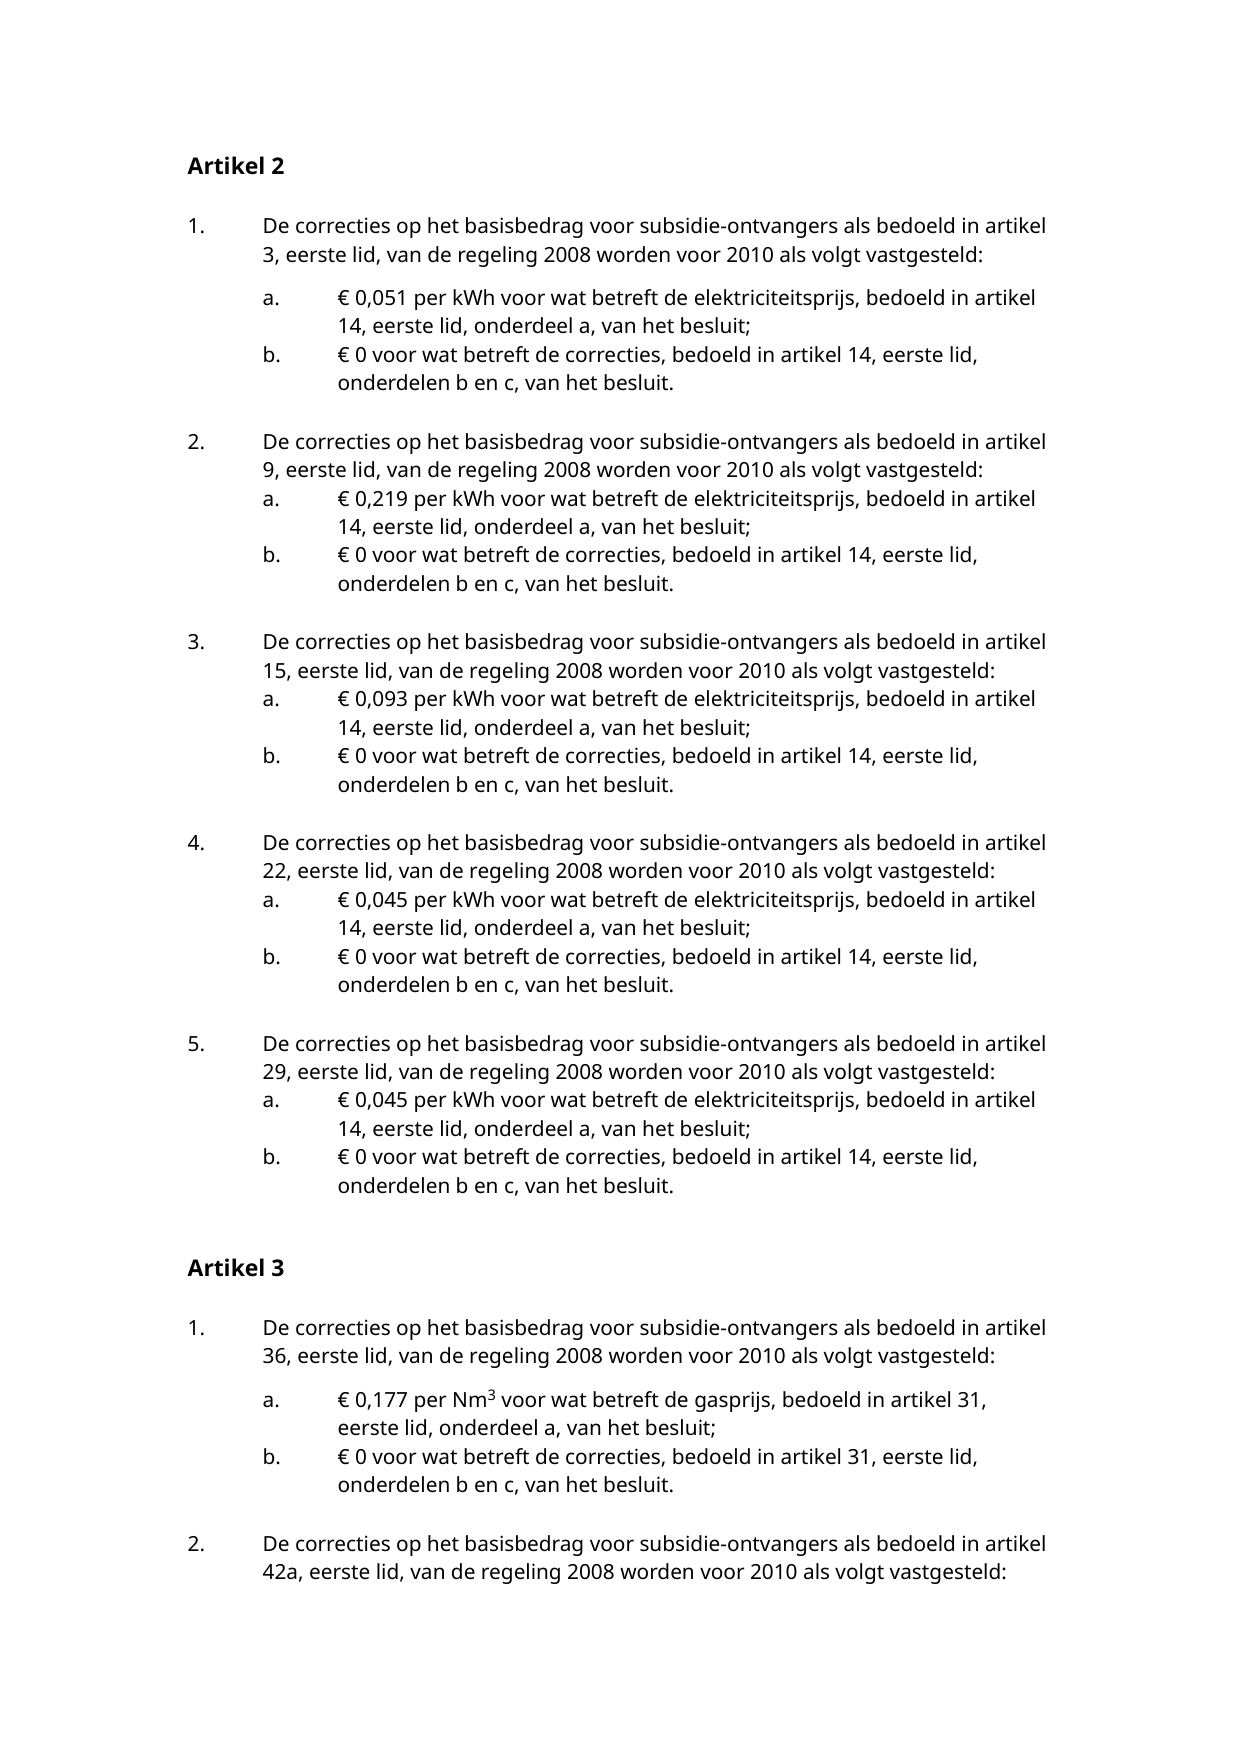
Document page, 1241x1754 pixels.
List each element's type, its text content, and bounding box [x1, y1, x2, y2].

list De correcties op het basisbedrag voor subsidie-ontvangers als bedoeld in artikel 42a, eerste lid, van de regeling 2008 worden voor 2010 als volgt vastgesteld: [187, 1529, 1053, 1586]
list € 0 voor wat betreft de correcties, bedoeld in artikel 14, eerste lid, onderdelen b en c, van het besluit. [262, 1142, 1053, 1199]
list De correcties op het basisbedrag voor subsidie-ontvangers als bedoeld in artikel 22, eerste lid, van de regeling 2008 worden voor 2010 als volgt vastgesteld: [187, 828, 1053, 885]
list € 0,045 per kWh voor wat betreft de elektriciteitsprijs, bedoeld in artikel 14, eerste lid, onderdeel a, van het besluit; [262, 885, 1053, 942]
list € 0,045 per kWh voor wat betreft de elektriciteitsprijs, bedoeld in artikel 14, eerste lid, onderdeel a, van het besluit; [262, 1086, 1053, 1142]
list € 0 voor wat betreft de correcties, bedoeld in artikel 14, eerste lid, onderdelen b en c, van het besluit. [262, 741, 1053, 798]
list € 0 voor wat betreft de correcties, bedoeld in artikel 14, eerste lid, onderdelen b en c, van het besluit. [262, 541, 1053, 597]
list € 0 voor wat betreft de correcties, bedoeld in artikel 14, eerste lid, onderdelen b en c, van het besluit. [262, 340, 1053, 397]
subtitle Artikel 2 [187, 150, 1053, 181]
list De correcties op het basisbedrag voor subsidie-ontvangers als bedoeld in artikel 36, eerste lid, van de regeling 2008 worden voor 2010 als volgt vastgesteld: [187, 1313, 1053, 1370]
subtitle Artikel 3 [187, 1252, 1053, 1283]
list De correcties op het basisbedrag voor subsidie-ontvangers als bedoeld in artikel 9, eerste lid, van de regeling 2008 worden voor 2010 als volgt vastgesteld: [187, 427, 1053, 484]
list De correcties op het basisbedrag voor subsidie-ontvangers als bedoeld in artikel 29, eerste lid, van de regeling 2008 worden voor 2010 als volgt vastgesteld: [187, 1029, 1053, 1086]
list € 0,093 per kWh voor wat betreft de elektriciteitsprijs, bedoeld in artikel 14, eerste lid, onderdeel a, van het besluit; [262, 684, 1053, 741]
list € 0,219 per kWh voor wat betreft de elektriciteitsprijs, bedoeld in artikel 14, eerste lid, onderdeel a, van het besluit; [262, 484, 1053, 541]
list € 0 voor wat betreft de correcties, bedoeld in artikel 14, eerste lid, onderdelen b en c, van het besluit. [262, 942, 1053, 999]
list De correcties op het basisbedrag voor subsidie-ontvangers als bedoeld in artikel 15, eerste lid, van de regeling 2008 worden voor 2010 als volgt vastgesteld: [187, 627, 1053, 684]
list De correcties op het basisbedrag voor subsidie-ontvangers als bedoeld in artikel 3, eerste lid, van de regeling 2008 worden voor 2010 als volgt vastgesteld: [187, 211, 1053, 268]
list € 0 voor wat betreft de correcties, bedoeld in artikel 31, eerste lid, onderdelen b en c, van het besluit. [262, 1442, 1053, 1499]
list € 0,051 per kWh voor wat betreft de elektriciteitsprijs, bedoeld in artikel 14, eerste lid, onderdeel a, van het besluit; [262, 283, 1053, 340]
list € 0,177 per Nm3 voor wat betreft de gasprijs, bedoeld in artikel 31, eerste lid, onderdeel a, van het besluit; [262, 1385, 1053, 1442]
